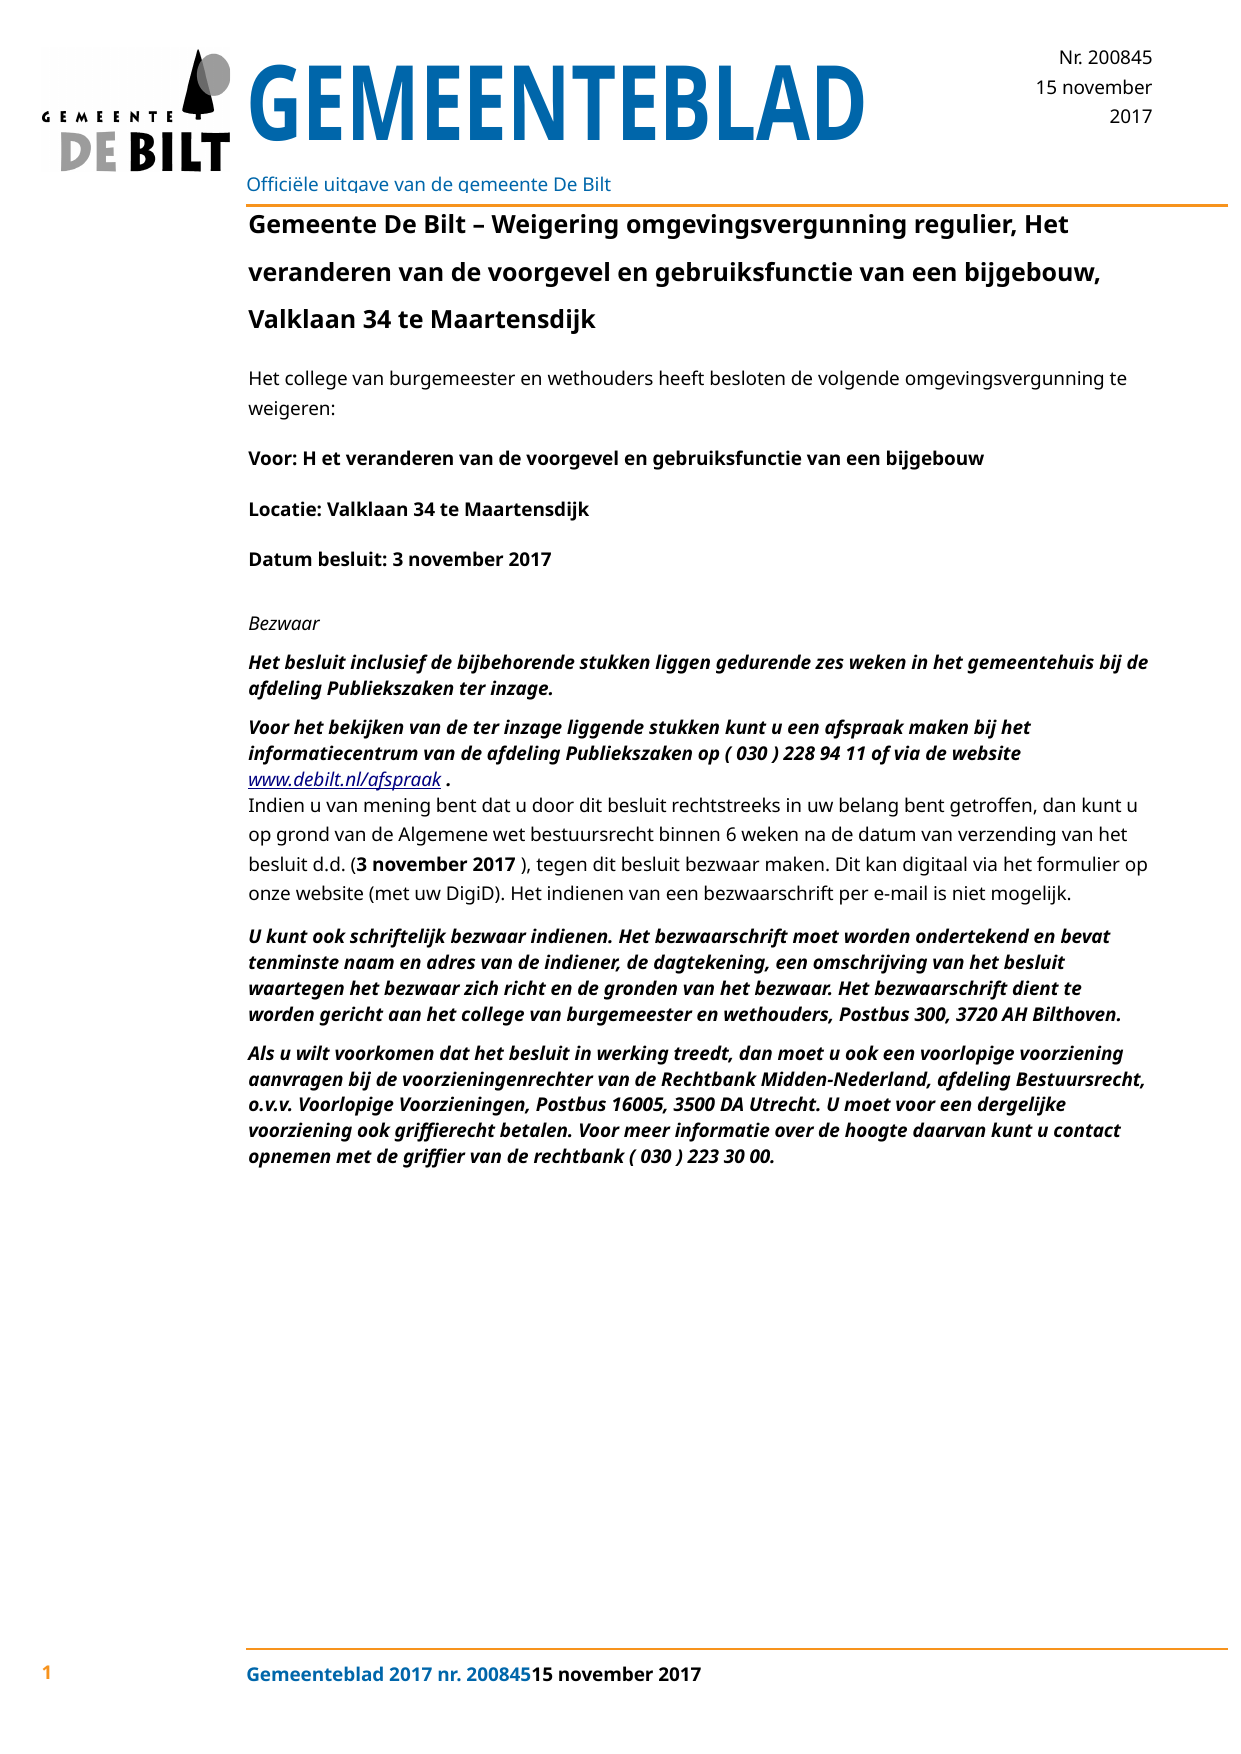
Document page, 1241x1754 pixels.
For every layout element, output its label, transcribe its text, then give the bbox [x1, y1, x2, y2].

text Het college van burgemeester en wethouders heeft besloten de volgende omgevingsvergunning te weigeren: [248, 366, 1152, 421]
text Voor het bekijken van de ter inzage liggende stukken kunt u een afspraak maken bij het informatiecentrum van de afdeling Publiekszaken op ( 030 ) 228 94 11 of via de website www.debilt.nl/afspraak . [248, 714, 1152, 792]
picture [41, 47, 231, 172]
text Voor: H et veranderen van de voorgevel en gebruiksfunctie van een bijgebouw [248, 446, 1152, 471]
text Het besluit inclusief de bijbehorende stukken liggen gedurende zes weken in het gemeentehuis bij de afdeling Publiekszaken ter inzage. [248, 649, 1152, 701]
text Indien u van mening bent dat u door dit besluit rechtstreeks in uw belang bent getroffen, dan kunt u op grond van de Algemene wet bestuursrecht binnen 6 weken na de datum van verzending van het besluit d.d. (3 november 2017 ), tegen dit besluit bezwaar maken. Dit kan digitaal via het formulier op onze website (met uw DigiD). Het indienen van een bezwaarschrift per e-mail is niet mogelijk. [248, 792, 1152, 906]
text Datum besluit: 3 november 2017 [248, 546, 1152, 572]
text Gemeente De Bilt – Weigering omgevingsvergunning regulier, Het veranderen van de voorgevel en gebruiksfunctie van een bijgebouw, Valklaan 34 te Maartensdijk [248, 207, 1152, 336]
text Locatie: Valklaan 34 te Maartensdijk [248, 496, 1152, 522]
text U kunt ook schriftelijk bezwaar indienen. Het bezwaarschrift moet worden ondertekend en bevat tenminste naam en adres van de indiener, de dagtekening, een omschrijving van het besluit waartegen het bezwaar zich richt en de gronden van het bezwaar. Het bezwaarschrift dient te worden gericht aan het college van burgemeester en wethouders, Postbus 300, 3720 AH Bilthoven. [248, 924, 1152, 1027]
text Bezwaar [248, 610, 1152, 636]
text Als u wilt voorkomen dat het besluit in werking treedt, dan moet u ook een voorlopige voorziening aanvragen bij de voorzieningenrechter van de Rechtbank Midden-Nederland, afdeling Bestuursrecht, o.v.v. Voorlopige Voorzieningen, Postbus 16005, 3500 DA Utrecht. U moet voor een dergelijke voorziening ook griffierecht betalen. Voor meer informatie over de hoogte daarvan kunt u contact opnemen met de griffier van de rechtbank ( 030 ) 223 30 00. [248, 1040, 1152, 1169]
